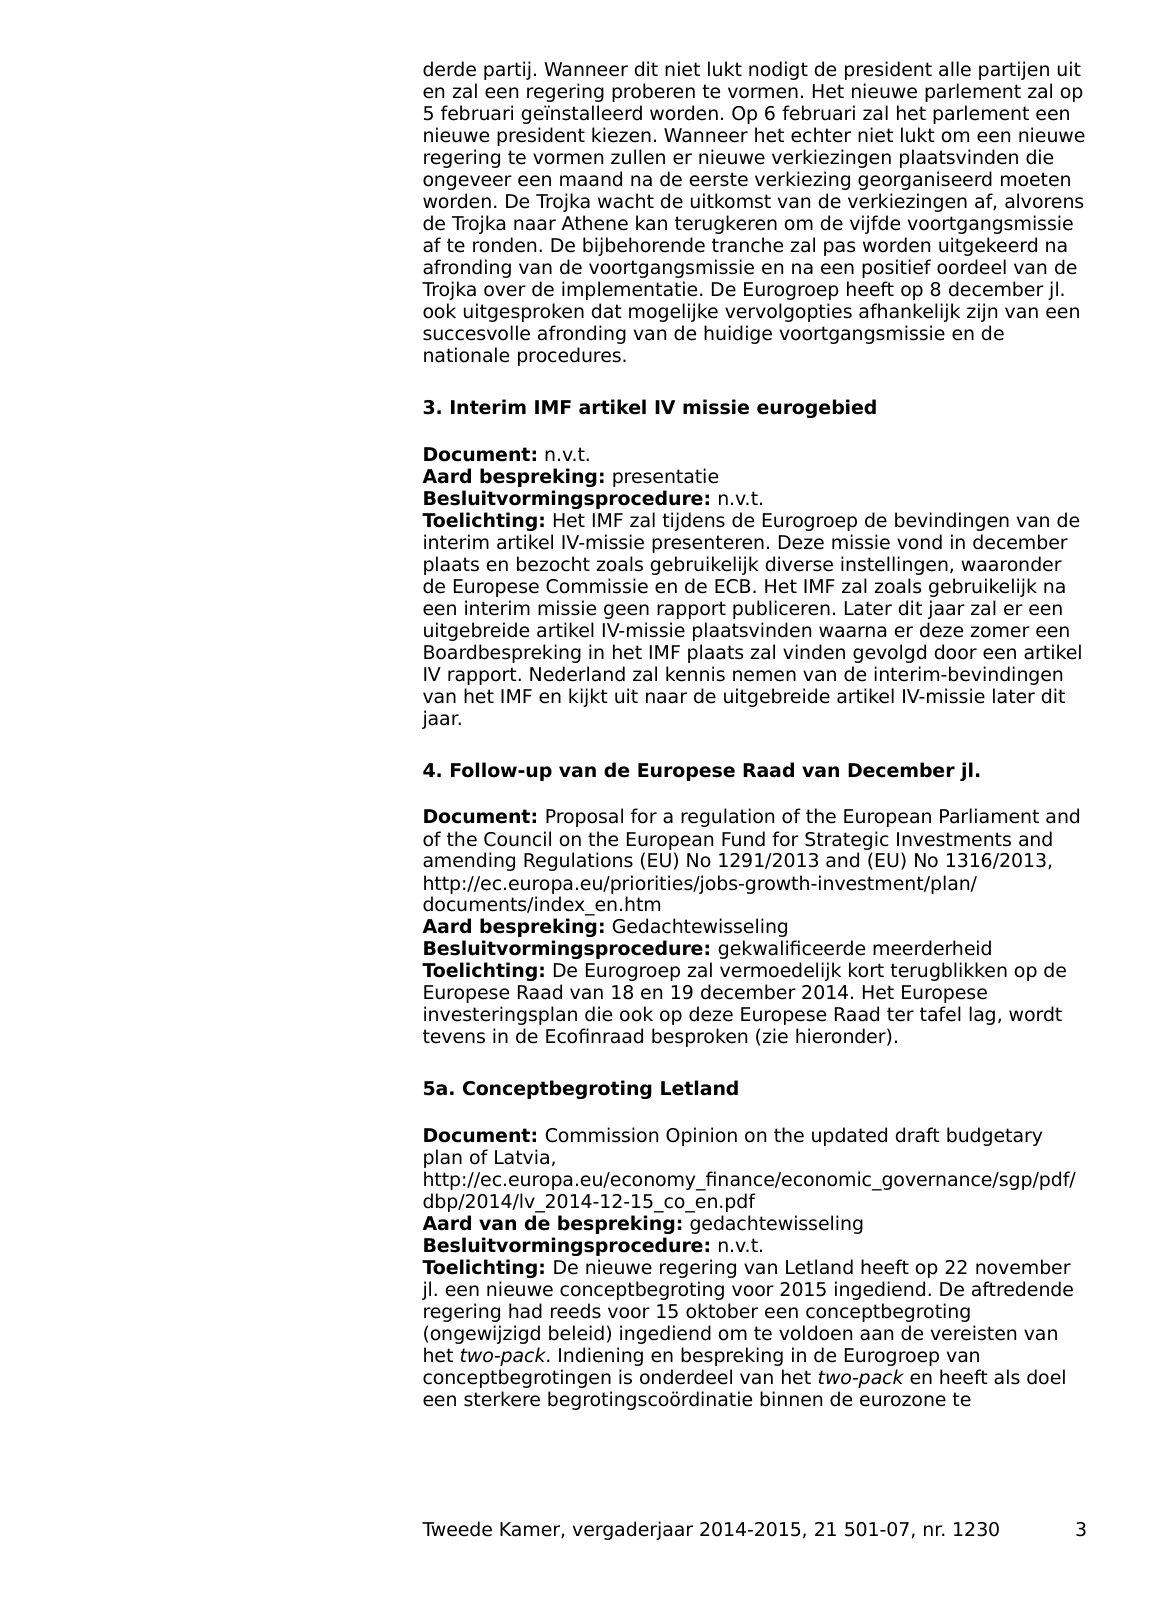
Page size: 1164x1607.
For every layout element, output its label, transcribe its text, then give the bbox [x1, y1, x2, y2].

text Aard bespreking: presentatie [422, 466, 1087, 488]
text derde partij. Wanneer dit niet lukt nodigt de president alle partijen uit en zal een regering proberen te vormen. Het nieuwe parlement zal op 5 februari geïnstalleerd worden. Op 6 februari zal het parlement een nieuwe president kiezen. Wanneer het echter niet lukt om een nieuwe regering te vormen zullen er nieuwe verkiezingen plaatsvinden die ongeveer een maand na de eerste verkiezing georganiseerd moeten worden. De Trojka wacht de uitkomst van de verkiezingen af, alvorens de Trojka naar Athene kan terugkeren om de vijfde voortgangsmissie af te ronden. De bijbehorende tranche zal pas worden uitgekeerd na afronding van de voortgangsmissie en na een positief oordeel van de Trojka over de implementatie. De Eurogroep heeft op 8 december jl. ook uitgesproken dat mogelijke vervolgopties afhankelijk zijn van een succesvolle afronding van de huidige voortgangsmissie en de nationale procedures. [422, 59, 1087, 367]
text Besluitvormingsprocedure: n.v.t. [422, 1235, 1087, 1257]
subtitle 4. Follow-up van de Europese Raad van December jl. [422, 759, 1087, 781]
text Document: Proposal for a regulation of the European Parliament and of the Council on the European Fund for Strategic Investments and amending Regulations (EU) No 1291/2013 and (EU) No 1316/2013, [422, 806, 1087, 872]
text Aard van de bespreking: gedachtewisseling [422, 1213, 1087, 1235]
subtitle 5a. Conceptbegroting Letland [422, 1078, 1087, 1100]
text Toelichting: De Eurogroep zal vermoedelijk kort terugblikken op de Europese Raad van 18 en 19 december 2014. Het Europese investeringsplan die ook op deze Europese Raad ter tafel lag, wordt tevens in de Ecofinraad besproken (zie hieronder). [422, 960, 1087, 1048]
text Document: n.v.t. [422, 444, 1087, 466]
text Document: Commission Opinion on the updated draft budgetary plan of Latvia, http://ec.europa.eu/economy_finance/economic_governance/sgp/pdf/dbp/2014/lv_2014-12-15_co_en.pdf [422, 1125, 1087, 1213]
text Aard bespreking: Gedachtewisseling [422, 916, 1087, 938]
text Besluitvormingsprocedure: gekwalificeerde meerderheid [422, 938, 1087, 960]
text http://ec.europa.eu/priorities/jobs-growth-investment/plan/documents/index_en.htm [422, 872, 1087, 916]
subtitle 3. Interim IMF artikel IV missie eurogebied [422, 397, 1087, 419]
text Toelichting: De nieuwe regering van Letland heeft op 22 november jl. een nieuwe conceptbegroting voor 2015 ingediend. De aftredende regering had reeds voor 15 oktober een conceptbegroting (ongewijzigd beleid) ingediend om te voldoen aan de vereisten van het two-pack. Indiening en bespreking in de Eurogroep van conceptbegrotingen is onderdeel van het two-pack en heeft als doel een sterkere begrotingscoördinatie binnen de eurozone te [422, 1257, 1087, 1411]
text Besluitvormingsprocedure: n.v.t. [422, 488, 1087, 510]
text Toelichting: Het IMF zal tijdens de Eurogroep de bevindingen van de interim artikel IV-missie presenteren. Deze missie vond in december plaats en bezocht zoals gebruikelijk diverse instellingen, waaronder de Europese Commissie en de ECB. Het IMF zal zoals gebruikelijk na een interim missie geen rapport publiceren. Later dit jaar zal er een uitgebreide artikel IV-missie plaatsvinden waarna er deze zomer een Boardbespreking in het IMF plaats zal vinden gevolgd door een artikel IV rapport. Nederland zal kennis nemen van de interim-bevindingen van het IMF en kijkt uit naar de uitgebreide artikel IV-missie later dit jaar. [422, 510, 1087, 729]
